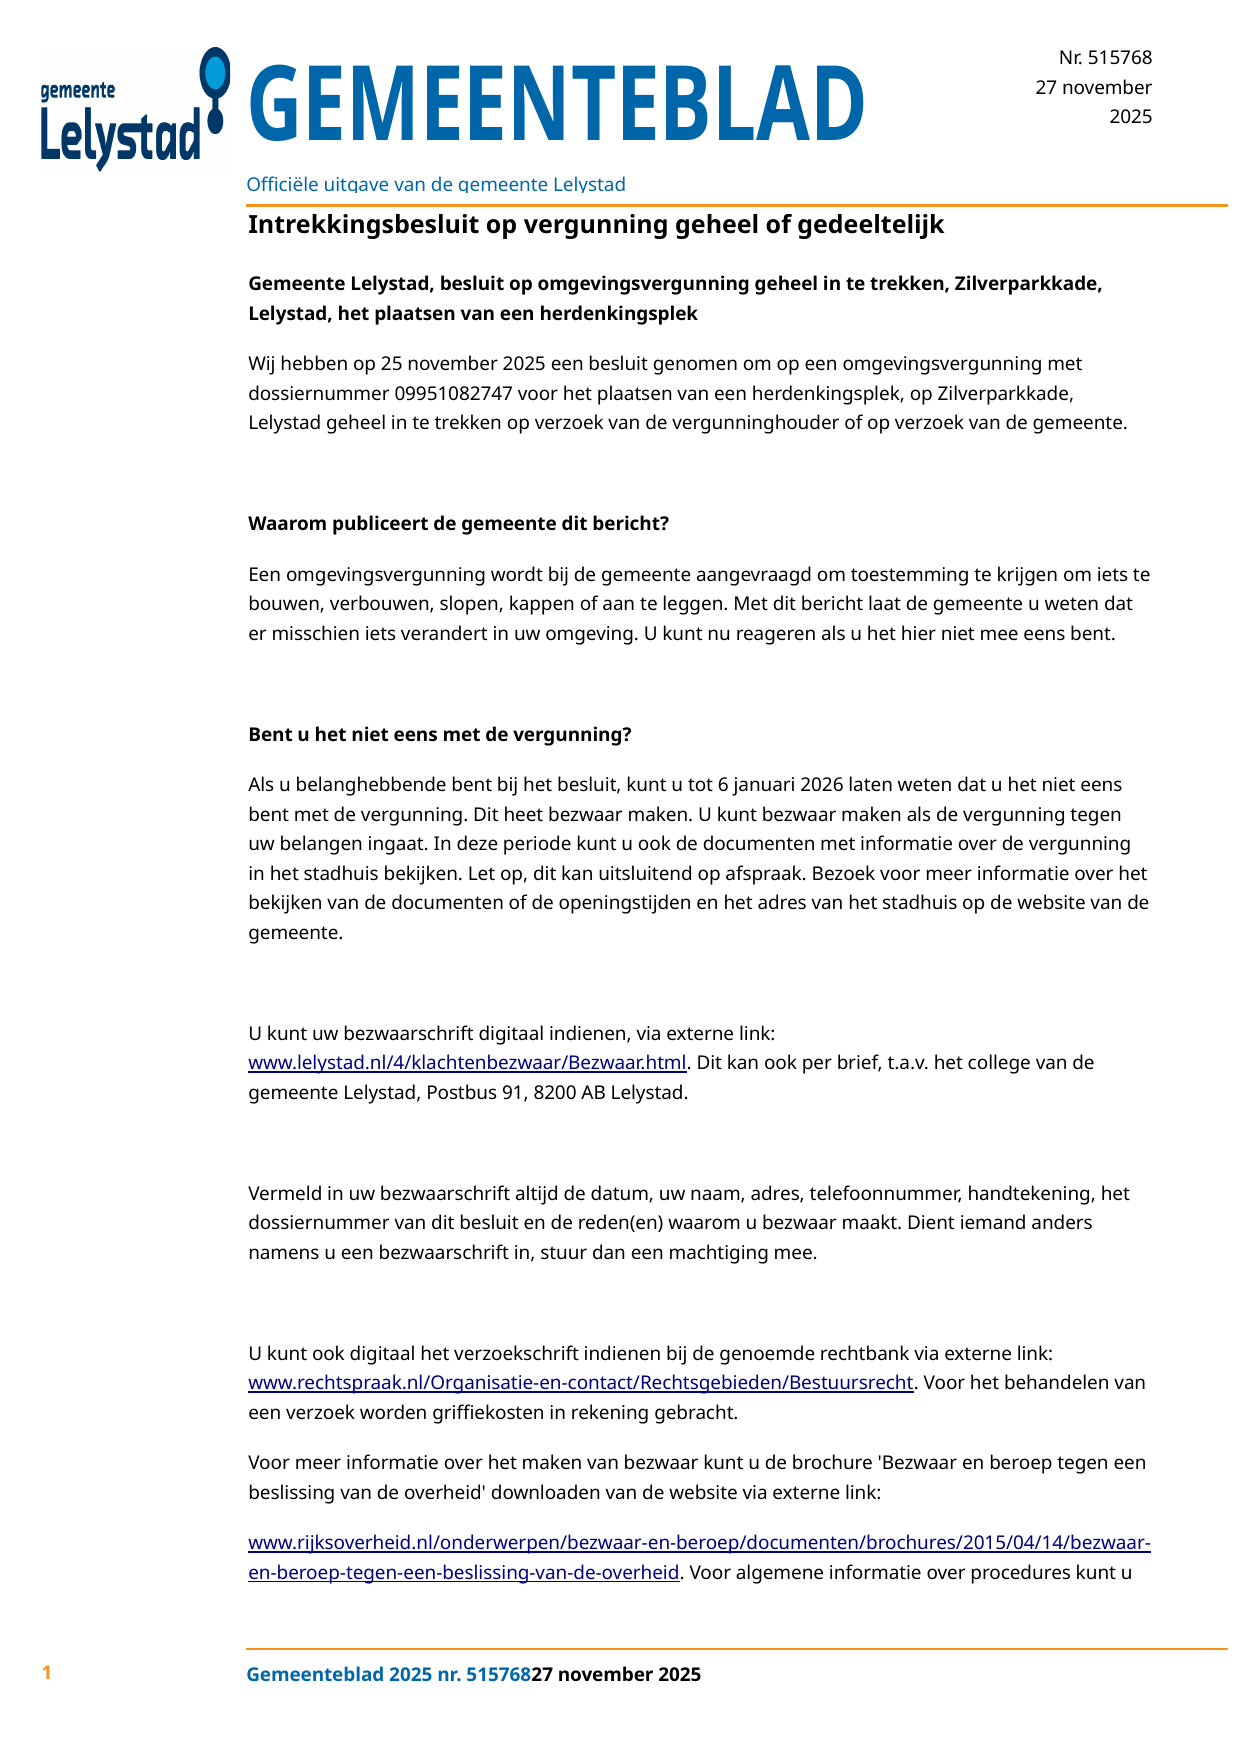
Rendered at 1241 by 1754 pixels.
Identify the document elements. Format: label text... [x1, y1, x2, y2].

picture [41, 47, 231, 172]
text Voor meer informatie over het maken van bezwaar kunt u de brochure 'Bezwaar en beroep tegen een beslissing van de overheid' downloaden van de website via externe link: [248, 1449, 1152, 1505]
text Vermeld in uw bezwaarschrift altijd de datum, uw naam, adres, telefoonnummer, handtekening, het dossiernummer van dit besluit en de reden(en) waarom u bezwaar maakt. Dient iemand anders namens u een bezwaarschrift in, stuur dan een machtiging mee. [248, 1180, 1152, 1265]
text Waarom publiceert de gemeente dit bericht? [248, 510, 1152, 536]
text Bent u het niet eens met de vergunning? [248, 721, 1152, 746]
text U kunt ook digitaal het verzoekschrift indienen bij de genoemde rechtbank via externe link: www.rechtspraak.nl/Organisatie-en-contact/Rechtsgebieden/Bestuursrecht. Voor het behandelen van een verzoek worden griffiekosten in rekening gebracht. [248, 1340, 1152, 1425]
text U kunt uw bezwaarschrift digitaal indienen, via externe link: www.lelystad.nl/4/klachtenbezwaar/Bezwaar.html. Dit kan ook per brief, t.a.v. het college van de gemeente Lelystad, Postbus 91, 8200 AB Lelystad. [248, 1020, 1152, 1105]
text Wij hebben op 25 november 2025 een besluit genomen om op een omgevingsvergunning met dossiernummer 09951082747 voor het plaatsen van een herdenkingsplek, op Zilverparkkade, Lelystad geheel in te trekken op verzoek van de vergunninghouder of op verzoek van de gemeente. [248, 350, 1152, 435]
text www.rijksoverheid.nl/onderwerpen/bezwaar-en-beroep/documenten/brochures/2015/04/14/bezwaar-en-beroep-tegen-een-beslissing-van-de-overheid. Voor algemene informatie over procedures kunt u [248, 1529, 1152, 1585]
text Gemeente Lelystad, besluit op omgevingsvergunning geheel in te trekken, Zilverparkkade, Lelystad, het plaatsen van een herdenkingsplek [248, 270, 1152, 326]
text Een omgevingsvergunning wordt bij de gemeente aangevraagd om toestemming te krijgen om iets te bouwen, verbouwen, slopen, kappen of aan te leggen. Met dit bericht laat de gemeente u weten dat er misschien iets verandert in uw omgeving. U kunt nu reageren als u het hier niet mee eens bent. [248, 561, 1152, 646]
text Als u belanghebbende bent bij het besluit, kunt u tot 6 januari 2026 laten weten dat u het niet eens bent met de vergunning. Dit heet bezwaar maken. U kunt bezwaar maken als de vergunning tegen uw belangen ingaat. In deze periode kunt u ook de documenten met informatie over de vergunning in het stadhuis bekijken. Let op, dit kan uitsluitend op afspraak. Bezoek voor meer informatie over het bekijken van de documenten of de openingstijden en het adres van het stadhuis op de website van de gemeente. [248, 771, 1152, 945]
text Intrekkingsbesluit op vergunning geheel of gedeeltelijk [248, 207, 1152, 241]
